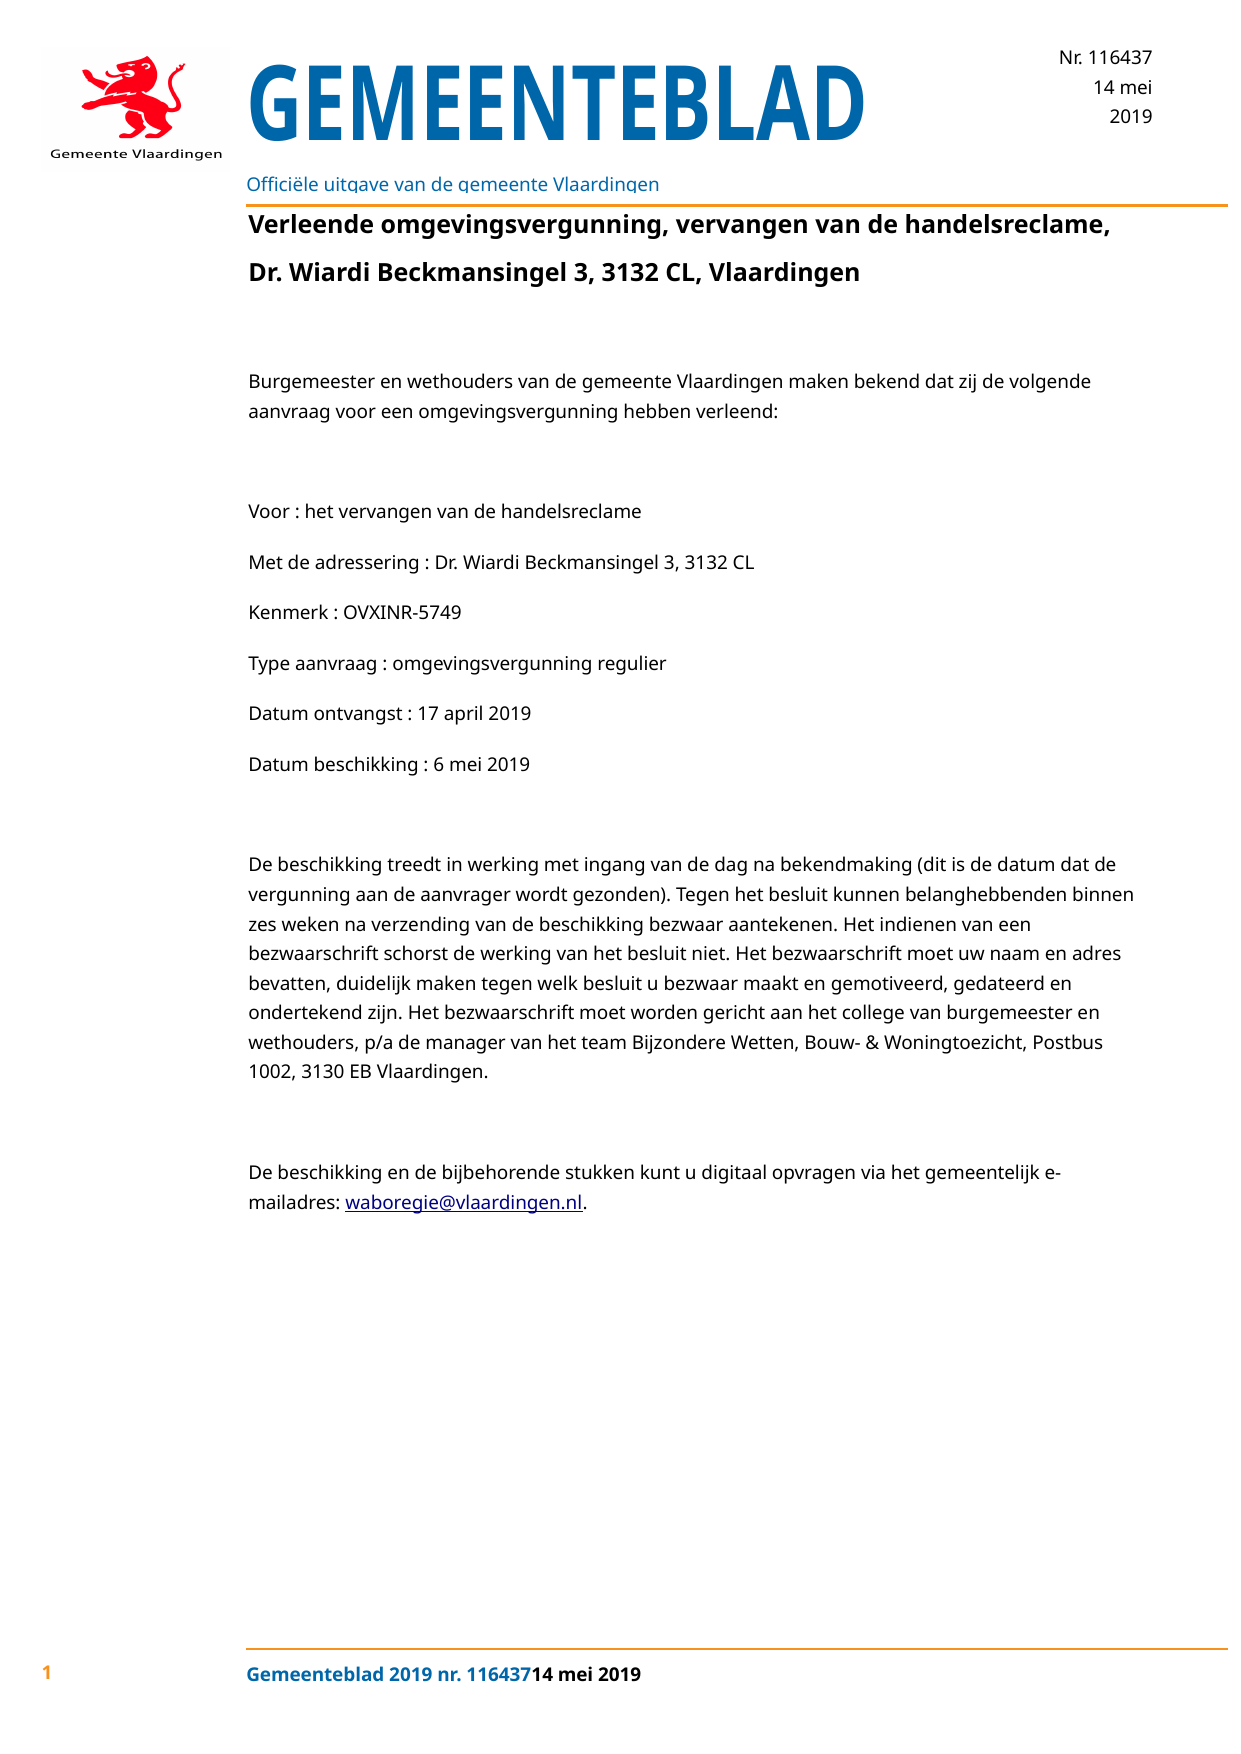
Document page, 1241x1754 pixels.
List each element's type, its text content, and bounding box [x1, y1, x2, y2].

text De beschikking treedt in werking met ingang van de dag na bekendmaking (dit is de datum dat de vergunning aan de aanvrager wordt gezonden). Tegen het besluit kunnen belanghebbenden binnen zes weken na verzending van de beschikking bezwaar aantekenen. Het indienen van een bezwaarschrift schorst de werking van het besluit niet. Het bezwaarschrift moet uw naam en adres bevatten, duidelijk maken tegen welk besluit u bezwaar maakt en gemotiveerd, gedateerd en ondertekend zijn. Het bezwaarschrift moet worden gericht aan het college van burgemeester en wethouders, p/a de manager van het team Bijzondere Wetten, Bouw- & Woningtoezicht, Postbus 1002, 3130 EB Vlaardingen. [248, 852, 1152, 1084]
text Datum beschikking : 6 mei 2019 [248, 751, 1152, 777]
text Voor : het vervangen van de handelsreclame [248, 499, 1152, 524]
text Kenmerk : OVXINR-5749 [248, 599, 1152, 625]
text Verleende omgevingsvergunning, vervangen van de handelsreclame, Dr. Wiardi Beckmansingel 3, 3132 CL, Vlaardingen [248, 207, 1152, 288]
text De beschikking en de bijbehorende stukken kunt u digitaal opvragen via het gemeentelijk e-mailadres: waboregie@vlaardingen.nl. [248, 1159, 1152, 1215]
text Type aanvraag : omgevingsvergunning regulier [248, 650, 1152, 676]
text Met de adressering : Dr. Wiardi Beckmansingel 3, 3132 CL [248, 549, 1152, 575]
text Burgemeester en wethouders van de gemeente Vlaardingen maken bekend dat zij de volgende aanvraag voor een omgevingsvergunning hebben verleend: [248, 368, 1152, 424]
picture [41, 47, 231, 172]
text Datum ontvangst : 17 april 2019 [248, 700, 1152, 726]
